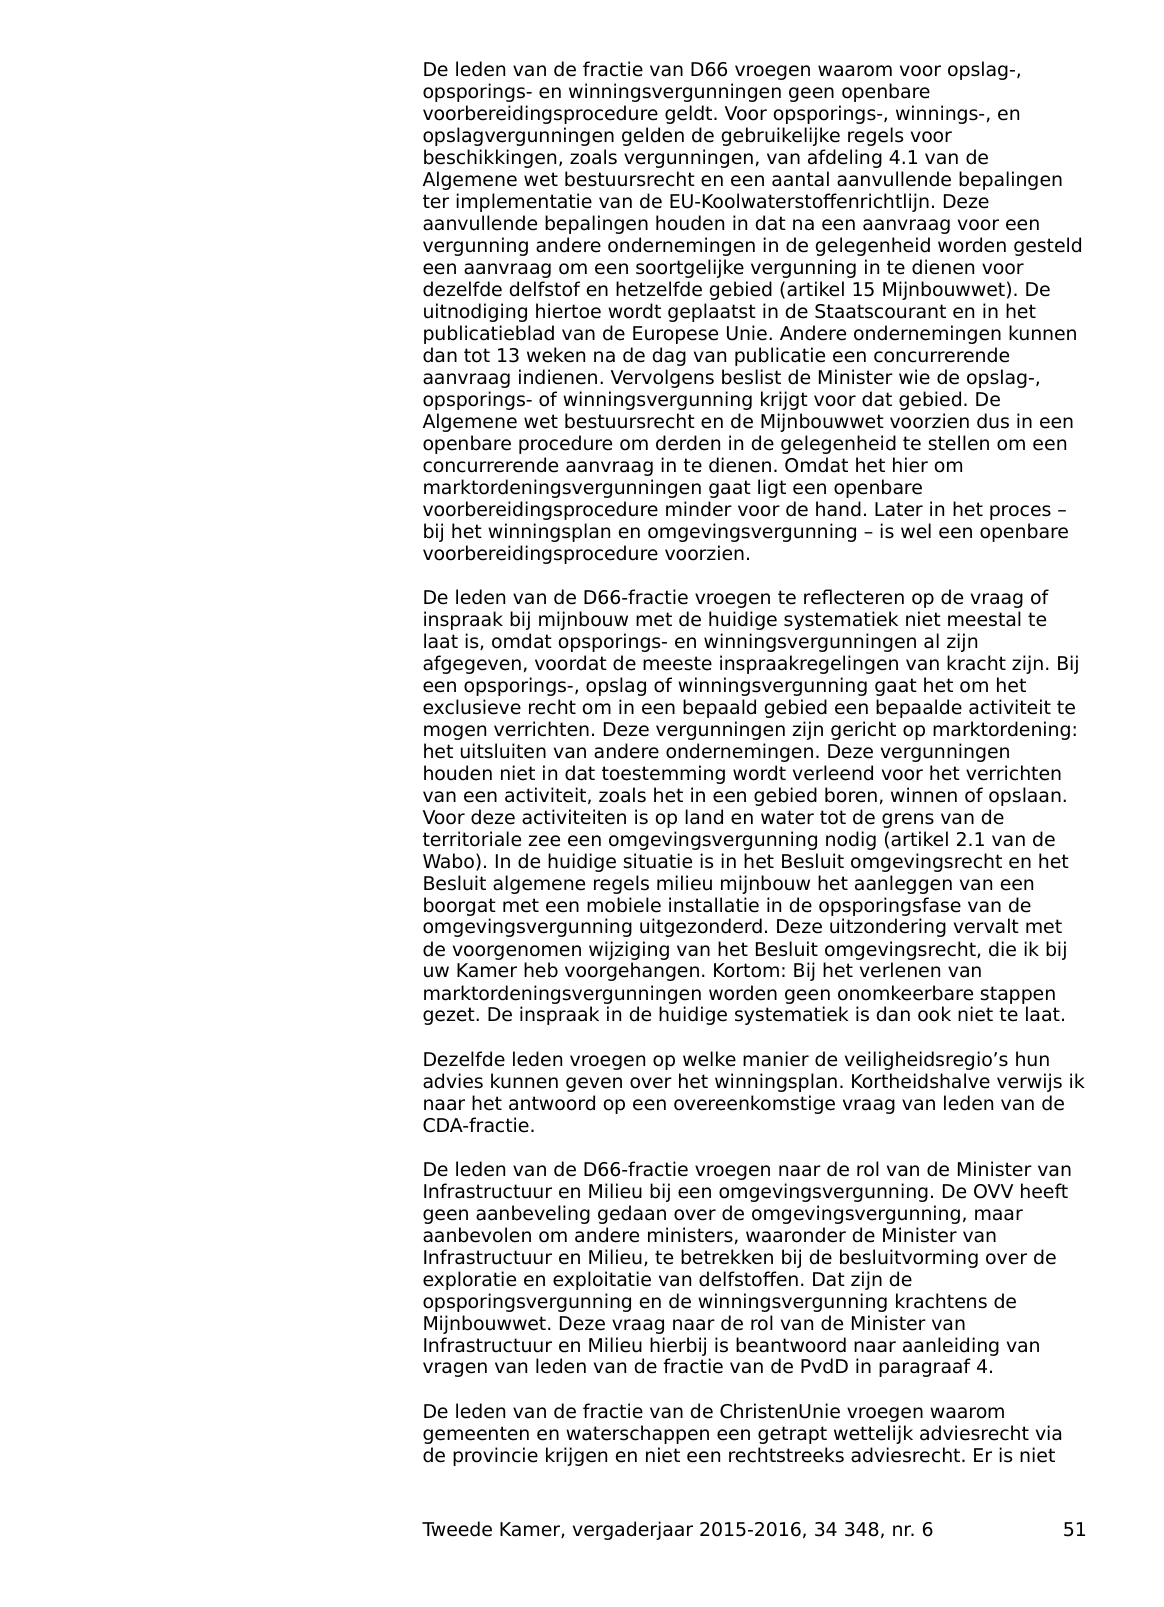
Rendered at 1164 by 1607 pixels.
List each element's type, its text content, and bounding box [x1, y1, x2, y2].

text De leden van de D66-fractie vroegen te reflecteren op de vraag of inspraak bij mijnbouw met de huidige systematiek niet meestal te laat is, omdat opsporings- en winningsvergunningen al zijn afgegeven, voordat de meeste inspraakregelingen van kracht zijn. Bij een opsporings-, opslag of winningsvergunning gaat het om het exclusieve recht om in een bepaald gebied een bepaalde activiteit te mogen verrichten. Deze vergunningen zijn gericht op marktordening: het uitsluiten van andere ondernemingen. Deze vergunningen houden niet in dat toestemming wordt verleend voor het verrichten van een activiteit, zoals het in een gebied boren, winnen of opslaan. Voor deze activiteiten is op land en water tot de grens van de territoriale zee een omgevingsvergunning nodig (artikel 2.1 van de Wabo). In de huidige situatie is in het Besluit omgevingsrecht en het Besluit algemene regels milieu mijnbouw het aanleggen van een boorgat met een mobiele installatie in de opsporingsfase van de omgevingsvergunning uitgezonderd. Deze uitzondering vervalt met de voorgenomen wijziging van het Besluit omgevingsrecht, die ik bij uw Kamer heb voorgehangen. Kortom: Bij het verlenen van marktordeningsvergunningen worden geen onomkeerbare stappen gezet. De inspraak in de huidige systematiek is dan ook niet te laat. [422, 587, 1087, 1026]
text De leden van de fractie van de ChristenUnie vroegen waarom gemeenten en waterschappen een getrapt wettelijk adviesrecht via de provincie krijgen en niet een rechtstreeks adviesrecht. Er is niet [422, 1401, 1087, 1467]
text De leden van de fractie van D66 vroegen waarom voor opslag-, opsporings- en winningsvergunningen geen openbare voorbereidingsprocedure geldt. Voor opsporings-, winnings-, en opslagvergunningen gelden de gebruikelijke regels voor beschikkingen, zoals vergunningen, van afdeling 4.1 van de Algemene wet bestuursrecht en een aantal aanvullende bepalingen ter implementatie van de EU-Koolwaterstoffenrichtlijn. Deze aanvullende bepalingen houden in dat na een aanvraag voor een vergunning andere ondernemingen in de gelegenheid worden gesteld een aanvraag om een soortgelijke vergunning in te dienen voor dezelfde delfstof en hetzelfde gebied (artikel 15 Mijnbouwwet). De uitnodiging hiertoe wordt geplaatst in de Staatscourant en in het publicatieblad van de Europese Unie. Andere ondernemingen kunnen dan tot 13 weken na de dag van publicatie een concurrerende aanvraag indienen. Vervolgens beslist de Minister wie de opslag-, opsporings- of winningsvergunning krijgt voor dat gebied. De Algemene wet bestuursrecht en de Mijnbouwwet voorzien dus in een openbare procedure om derden in de gelegenheid te stellen om een concurrerende aanvraag in te dienen. Omdat het hier om marktordeningsvergunningen gaat ligt een openbare voorbereidingsprocedure minder voor de hand. Later in het proces – bij het winningsplan en omgevingsvergunning – is wel een openbare voorbereidingsprocedure voorzien. [422, 59, 1087, 564]
text De leden van de D66-fractie vroegen naar de rol van de Minister van Infrastructuur en Milieu bij een omgevingsvergunning. De OVV heeft geen aanbeveling gedaan over de omgevingsvergunning, maar aanbevolen om andere ministers, waaronder de Minister van Infrastructuur en Milieu, te betrekken bij de besluitvorming over de exploratie en exploitatie van delfstoffen. Dat zijn de opsporingsvergunning en de winningsvergunning krachtens de Mijnbouwwet. Deze vraag naar de rol van de Minister van Infrastructuur en Milieu hierbij is beantwoord naar aanleiding van vragen van leden van de fractie van de PvdD in paragraaf 4. [422, 1159, 1087, 1378]
text Dezelfde leden vroegen op welke manier de veiligheidsregio’s hun advies kunnen geven over het winningsplan. Kortheidshalve verwijs ik naar het antwoord op een overeenkomstige vraag van leden van de CDA-fractie. [422, 1048, 1087, 1136]
